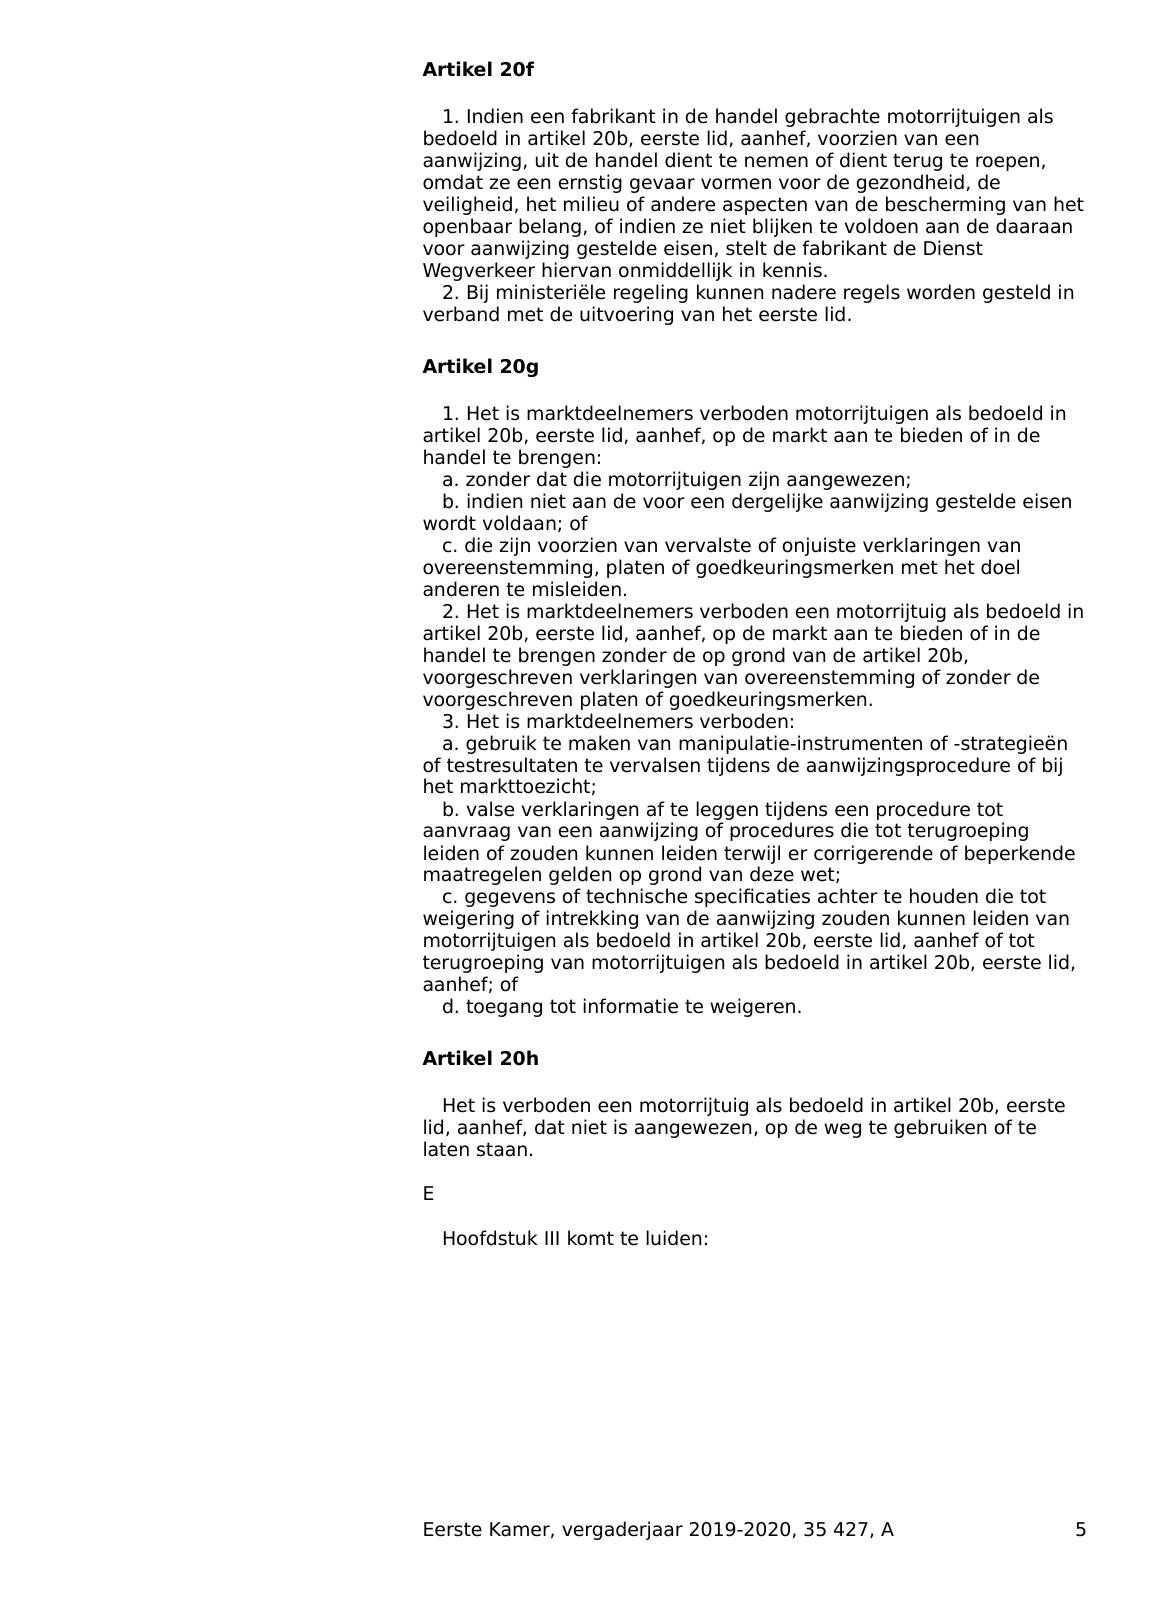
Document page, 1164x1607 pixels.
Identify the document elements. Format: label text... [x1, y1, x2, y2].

subtitle Artikel 20f [422, 59, 1087, 81]
text d. toegang tot informatie te weigeren. [422, 996, 1087, 1018]
text b. valse verklaringen af te leggen tijdens een procedure tot aanvraag van een aanwijzing of procedures die tot terugroeping leiden of zouden kunnen leiden terwijl er corrigerende of beperkende maatregelen gelden op grond van deze wet; [422, 798, 1087, 886]
text a. zonder dat die motorrijtuigen zijn aangewezen; [422, 469, 1087, 491]
text c. die zijn voorzien van vervalste of onjuiste verklaringen van overeenstemming, platen of goedkeuringsmerken met het doel anderen te misleiden. [422, 535, 1087, 601]
subtitle Artikel 20g [422, 356, 1087, 378]
text Hoofdstuk III komt te luiden: [422, 1227, 1087, 1249]
text Het is verboden een motorrijtuig als bedoeld in artikel 20b, eerste lid, aanhef, dat niet is aangewezen, op de weg te gebruiken of te laten staan. [422, 1095, 1087, 1161]
text a. gebruik te maken van manipulatie-instrumenten of -strategieën of testresultaten te vervalsen tijdens de aanwijzingsprocedure of bij het markttoezicht; [422, 732, 1087, 798]
text E [422, 1183, 1087, 1205]
text 2. Het is marktdeelnemers verboden een motorrijtuig als bedoeld in artikel 20b, eerste lid, aanhef, op de markt aan te bieden of in de handel te brengen zonder de op grond van de artikel 20b, voorgeschreven verklaringen van overeenstemming of zonder de voorgeschreven platen of goedkeuringsmerken. [422, 601, 1087, 711]
text 3. Het is marktdeelnemers verboden: [422, 711, 1087, 732]
text b. indien niet aan de voor een dergelijke aanwijzing gestelde eisen wordt voldaan; of [422, 491, 1087, 535]
subtitle Artikel 20h [422, 1048, 1087, 1070]
text 1. Het is marktdeelnemers verboden motorrijtuigen als bedoeld in artikel 20b, eerste lid, aanhef, op de markt aan te bieden of in de handel te brengen: [422, 403, 1087, 469]
text 2. Bij ministeriële regeling kunnen nadere regels worden gesteld in verband met de uitvoering van het eerste lid. [422, 282, 1087, 326]
text c. gegevens of technische specificaties achter te houden die tot weigering of intrekking van de aanwijzing zouden kunnen leiden van motorrijtuigen als bedoeld in artikel 20b, eerste lid, aanhef of tot terugroeping van motorrijtuigen als bedoeld in artikel 20b, eerste lid, aanhef; of [422, 886, 1087, 996]
text 1. Indien een fabrikant in de handel gebrachte motorrijtuigen als bedoeld in artikel 20b, eerste lid, aanhef, voorzien van een aanwijzing, uit de handel dient te nemen of dient terug te roepen, omdat ze een ernstig gevaar vormen voor de gezondheid, de veiligheid, het milieu of andere aspecten van de bescherming van het openbaar belang, of indien ze niet blijken te voldoen aan de daaraan voor aanwijzing gestelde eisen, stelt de fabrikant de Dienst Wegverkeer hiervan onmiddellijk in kennis. [422, 106, 1087, 282]
